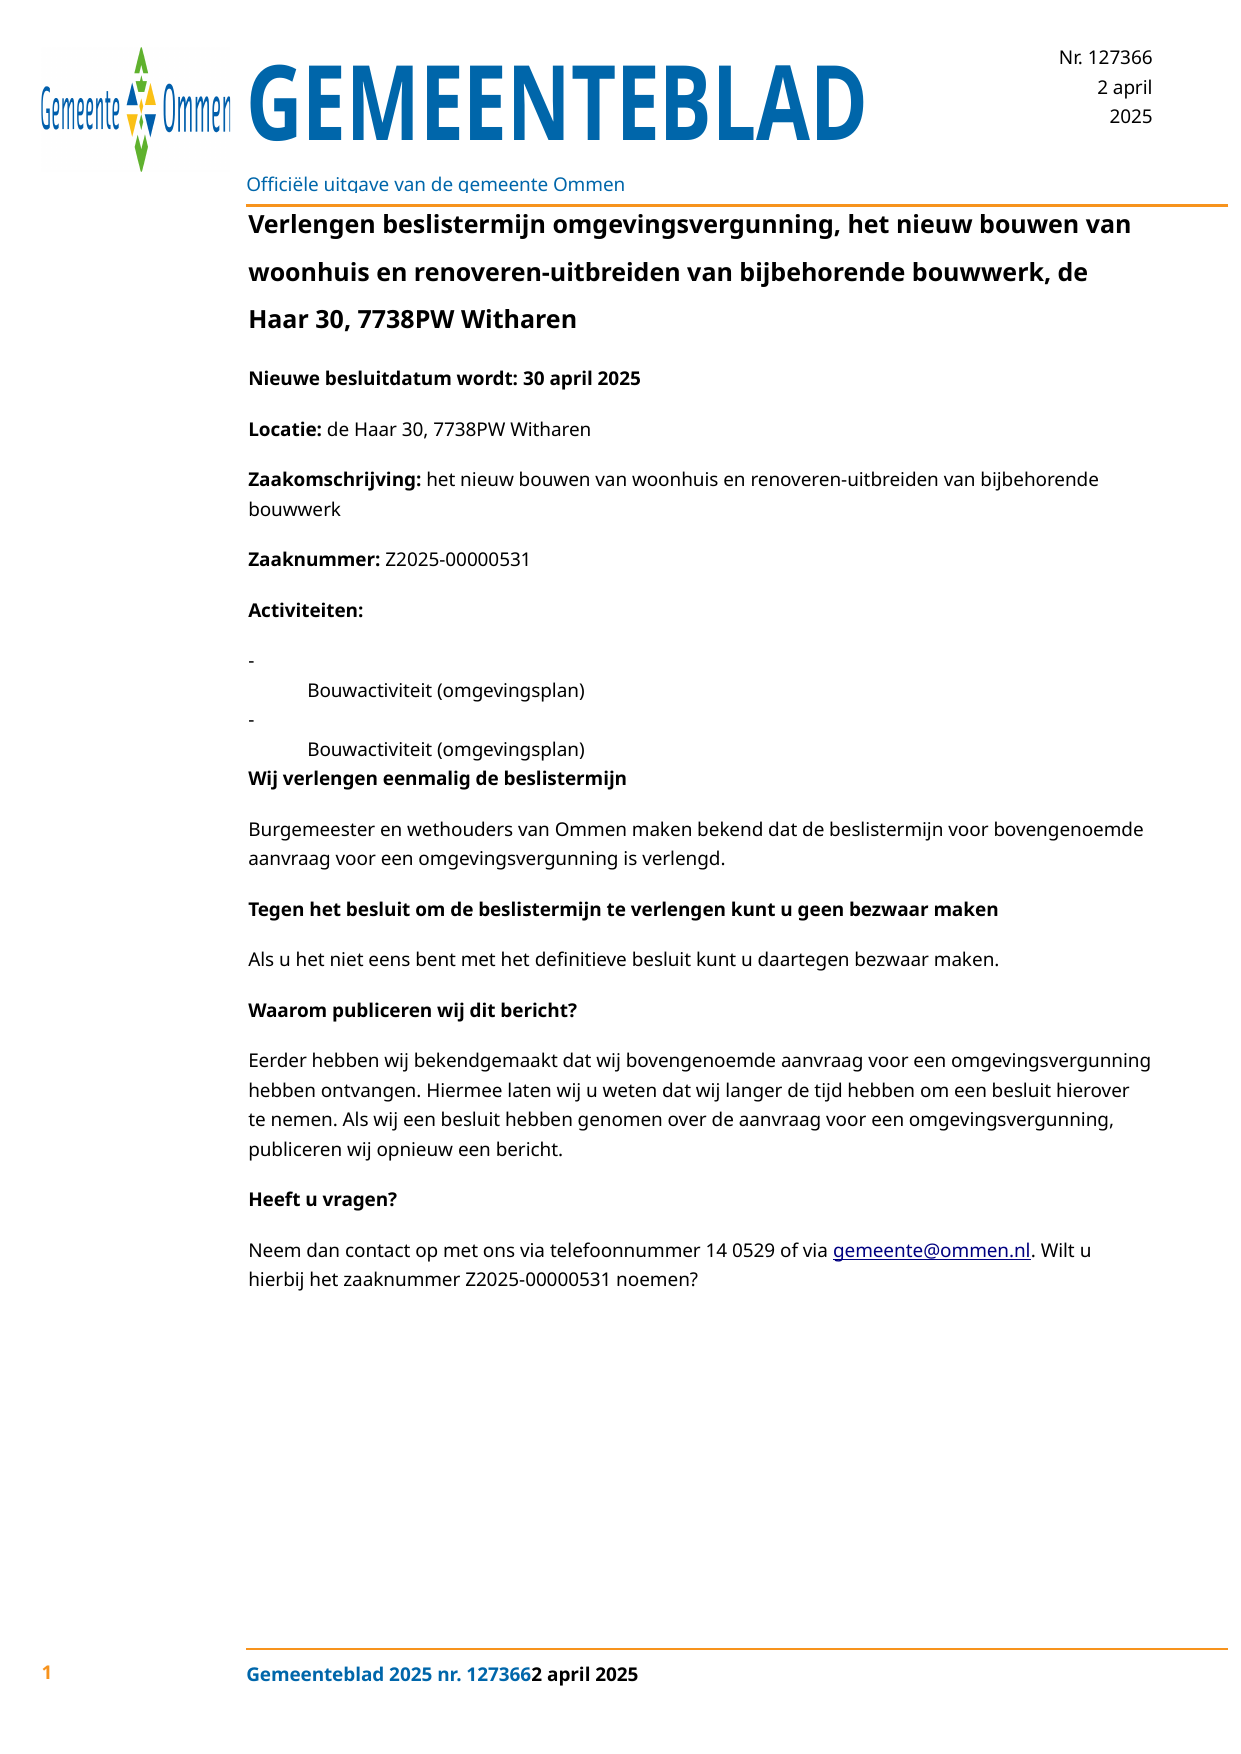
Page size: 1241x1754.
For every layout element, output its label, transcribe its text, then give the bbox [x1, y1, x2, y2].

text Burgemeester en wethouders van Ommen maken bekend dat de beslistermijn voor bovengenoemde aanvraag voor een omgevingsvergunning is verlengd. [248, 816, 1152, 871]
text Wij verlengen eenmalig de beslistermijn [248, 766, 1152, 791]
text Waarom publiceren wij dit bericht? [248, 997, 1152, 1022]
text Eerder hebben wij bekendgemaakt dat wij bovengenoemde aanvraag voor een omgevingsvergunning hebben ontvangen. Hiermee laten wij u weten dat wij langer de tijd hebben om een besluit hierover te nemen. Als wij een besluit hebben genomen over de aanvraag voor een omgevingsvergunning, publiceren wij opnieuw een bericht. [248, 1047, 1152, 1162]
text Heeft u vragen? [248, 1186, 1152, 1212]
text Activiteiten: [248, 597, 1152, 622]
list Bouwactiviteit (omgevingsplan) [248, 736, 1152, 762]
text Locatie: de Haar 30, 7738PW Witharen [248, 416, 1152, 442]
text Verlengen beslistermijn omgevingsvergunning, het nieuw bouwen van woonhuis en renoveren-uitbreiden van bijbehorende bouwwerk, de Haar 30, 7738PW Witharen [248, 207, 1152, 336]
text Neem dan contact op met ons via telefoonnummer 14 0529 of via gemeente@ommen.nl. Wilt u hierbij het zaaknummer Z2025-00000531 noemen? [248, 1237, 1152, 1292]
text Zaaknummer: Z2025-00000531 [248, 546, 1152, 572]
text Nieuwe besluitdatum wordt: 30 april 2025 [248, 366, 1152, 391]
text Tegen het besluit om de beslistermijn te verlengen kunt u geen bezwaar maken [248, 896, 1152, 922]
text Als u het niet eens bent met het definitieve besluit kunt u daartegen bezwaar maken. [248, 946, 1152, 972]
picture [41, 47, 231, 172]
list Bouwactiviteit (omgevingsplan) [248, 677, 1152, 702]
text Zaakomschrijving: het nieuw bouwen van woonhuis en renoveren-uitbreiden van bijbehorende bouwwerk [248, 466, 1152, 522]
